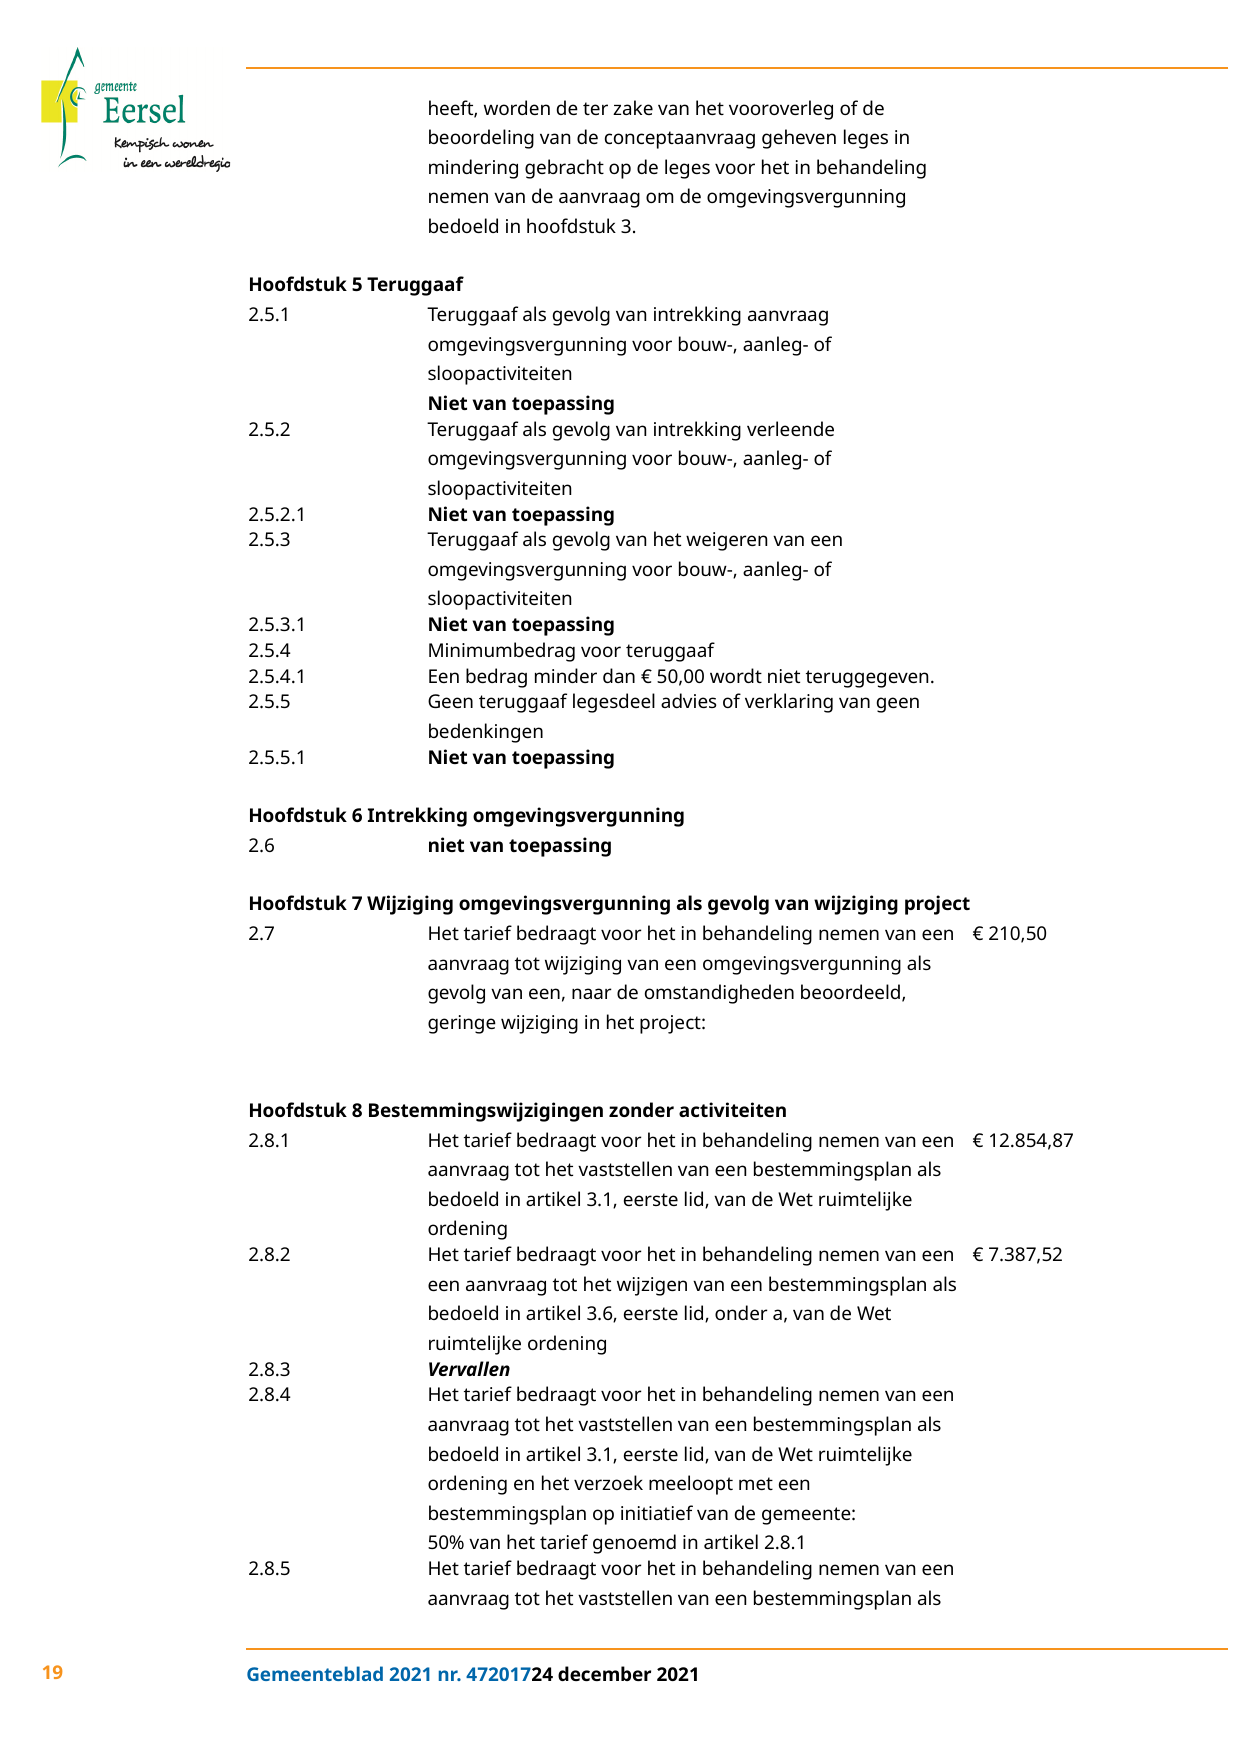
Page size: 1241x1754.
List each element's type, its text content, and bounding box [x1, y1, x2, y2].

table_cell 2.5.3.1 [248, 611, 427, 637]
table_header € 210,50 [973, 920, 1152, 1035]
table_cell [973, 526, 1152, 611]
table_header Teruggaaf als gevolg van intrekking aanvraag omgevingsvergunning voor bouw-, aanleg- of sloopactiviteiten Niet van toepassing [427, 301, 972, 416]
table_header 2.7 [248, 920, 427, 1035]
table_cell Teruggaaf als gevolg van het weigeren van een omgevingsvergunning voor bouw-, aanleg- of sloopactiviteiten [427, 526, 972, 611]
table_header Het tarief bedraagt voor het in behandeling nemen van een aanvraag tot wijziging van een omgevingsvergunning als gevolg van een, naar de omstandigheden beoordeeld, geringe wijziging in het project: [427, 920, 972, 1035]
table_cell 2.5.5.1 [248, 744, 427, 769]
table_header € 12.854,87 [973, 1127, 1152, 1241]
table_cell [973, 1555, 1152, 1611]
table_header [248, 95, 427, 239]
table_header [973, 832, 1152, 858]
table_cell Teruggaaf als gevolg van intrekking verleende omgevingsvergunning voor bouw-, aanleg- of sloopactiviteiten [427, 416, 972, 501]
table_cell [973, 1356, 1152, 1382]
table_cell Het tarief bedraagt voor het in behandeling nemen van een aanvraag tot het vaststellen van een bestemmingsplan als bedoeld in artikel 3.1, eerste lid, van de Wet ruimtelijke ordening en het verzoek meeloopt met een bestemmingsplan op initiatief van de gemeente: 50% van het tarief genoemd in artikel 2.8.1 [427, 1382, 972, 1555]
table_cell 2.8.3 [248, 1356, 427, 1382]
table_cell Niet van toepassing [427, 744, 972, 769]
table_cell 2.8.4 [248, 1382, 427, 1555]
table_cell Het tarief bedraagt voor het in behandeling nemen van een een aanvraag tot het wijzigen van een bestemmingsplan als bedoeld in artikel 3.6, eerste lid, onder a, van de Wet ruimtelijke ordening [427, 1241, 972, 1356]
table_cell 2.5.4 [248, 637, 427, 663]
table_cell [973, 416, 1152, 501]
table_cell 2.8.5 [248, 1555, 427, 1611]
table_cell [973, 663, 1152, 688]
table_header [973, 95, 1152, 239]
table_header 2.5.1 [248, 301, 427, 416]
table_cell Een bedrag minder dan € 50,00 wordt niet teruggegeven. [427, 663, 972, 688]
table_cell 2.5.4.1 [248, 663, 427, 688]
picture [41, 47, 231, 172]
table_cell [973, 689, 1152, 744]
table_header 2.6 [248, 832, 427, 858]
table_cell 2.5.3 [248, 526, 427, 611]
table_cell [973, 637, 1152, 663]
table_cell Niet van toepassing [427, 501, 972, 526]
table_cell Minimumbedrag voor teruggaaf [427, 637, 972, 663]
table_header Het tarief bedraagt voor het in behandeling nemen van een aanvraag tot het vaststellen van een bestemmingsplan als bedoeld in artikel 3.1, eerste lid, van de Wet ruimtelijke ordening [427, 1127, 972, 1241]
table_cell Niet van toepassing [427, 611, 972, 637]
text Hoofdstuk 6 Intrekking omgevingsvergunning [248, 802, 1152, 828]
table_cell Het tarief bedraagt voor het in behandeling nemen van een aanvraag tot het vaststellen van een bestemmingsplan als [427, 1555, 972, 1611]
table_cell [973, 1382, 1152, 1555]
text Hoofdstuk 7 Wijziging omgevingsvergunning als gevolg van wijziging project [248, 891, 1152, 916]
table_cell 2.5.5 [248, 689, 427, 744]
table_cell 2.8.2 [248, 1241, 427, 1356]
table_cell € 7.387,52 [973, 1241, 1152, 1356]
text Hoofdstuk 8 Bestemmingswijzigingen zonder activiteiten [248, 1097, 1152, 1123]
table_cell 2.5.2 [248, 416, 427, 501]
table_header heeft, worden de ter zake van het vooroverleg of de beoordeling van de conceptaanvraag geheven leges in mindering gebracht op de leges voor het in behandeling nemen van de aanvraag om de omgevingsvergunning bedoeld in hoofdstuk 3. [427, 95, 972, 239]
table_cell [973, 744, 1152, 769]
table_header niet van toepassing [427, 832, 972, 858]
table_cell Geen teruggaaf legesdeel advies of verklaring van geen bedenkingen [427, 689, 972, 744]
table_cell [973, 501, 1152, 526]
table_cell 2.5.2.1 [248, 501, 427, 526]
text Hoofdstuk 5 Teruggaaf [248, 272, 1152, 297]
table_cell Vervallen [427, 1356, 972, 1382]
table_header [973, 301, 1152, 416]
table_header 2.8.1 [248, 1127, 427, 1241]
table_cell [973, 611, 1152, 637]
